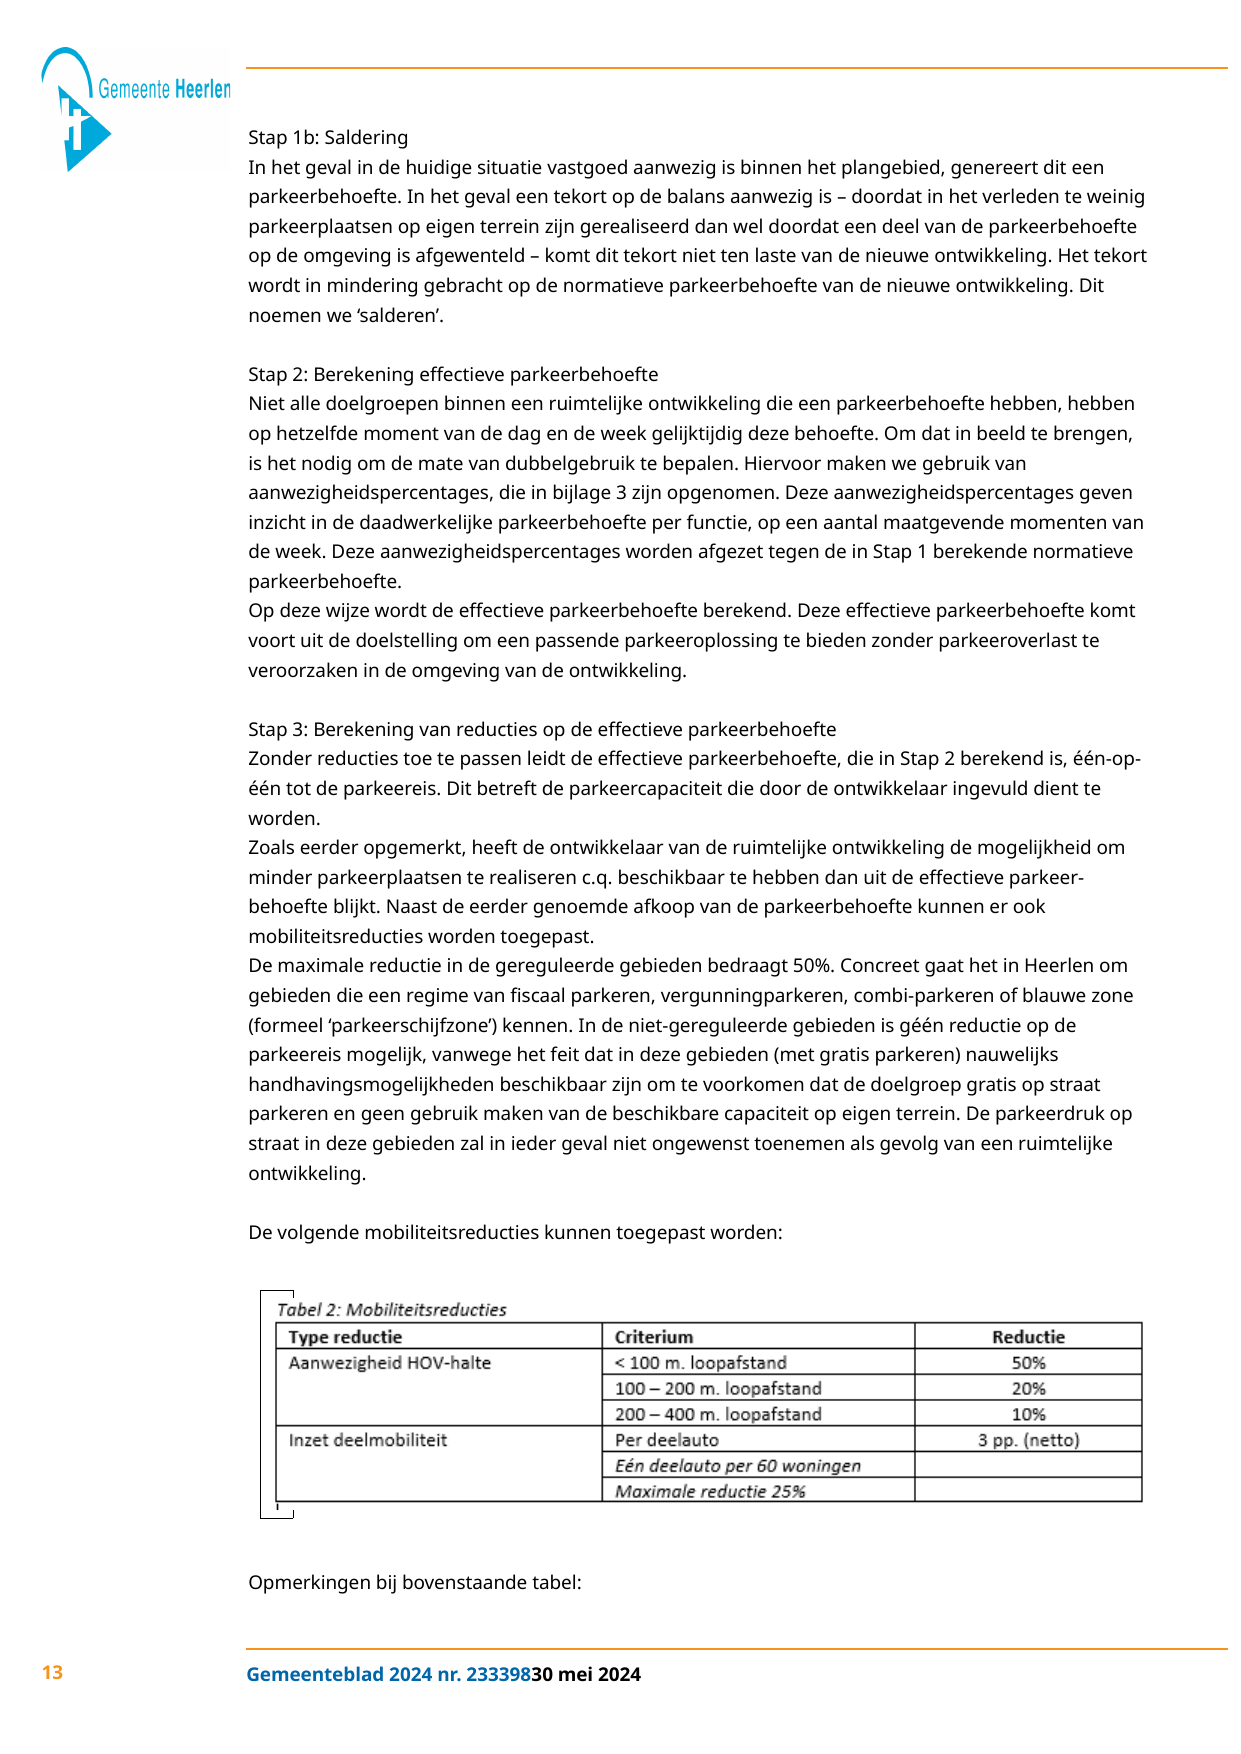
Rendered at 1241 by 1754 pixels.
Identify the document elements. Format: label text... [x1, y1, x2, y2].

text Zoals eerder opgemerkt, heeft de ontwikkelaar van de ruimtelijke ontwikkeling de mogelijkheid om minder parkeerplaatsen te realiseren c.q. beschikbaar te hebben dan uit de effectieve parkeer- behoefte blijkt. Naast de eerder genoemde afkoop van de parkeerbehoefte kunnen er ook mobiliteitsreducties worden toegepast. [248, 834, 1152, 949]
picture [268, 1298, 1155, 1510]
text Stap 3: Berekening van reducties op de effectieve parkeerbehoefte [248, 716, 1152, 742]
text De maximale reductie in de gereguleerde gebieden bedraagt 50%. Concreet gaat het in Heerlen om gebieden die een regime van fiscaal parkeren, vergunningparkeren, combi-parkeren of blauwe zone (formeel ‘parkeerschijfzone’) kennen. In de niet-gereguleerde gebieden is géén reductie op de parkeereis mogelijk, vanwege het feit dat in deze gebieden (met gratis parkeren) nauwelijks handhavingsmogelijkheden beschikbaar zijn om te voorkomen dat de doelgroep gratis op straat parkeren en geen gebruik maken van de beschikbare capaciteit op eigen terrein. De parkeerdruk op straat in deze gebieden zal in ieder geval niet ongewenst toenemen als gevolg van een ruimtelijke ontwikkeling. [248, 953, 1152, 1186]
picture [41, 47, 59, 70]
text Niet alle doelgroepen binnen een ruimtelijke ontwikkeling die een parkeerbehoefte hebben, hebben op hetzelfde moment van de dag en de week gelijktijdig deze behoefte. Om dat in beeld te brengen, is het nodig om de mate van dubbelgebruik te bepalen. Hiervoor maken we gebruik van aanwezigheidspercentages, die in bijlage 3 zijn opgenomen. Deze aanwezigheidspercentages geven inzicht in de daadwerkelijke parkeerbehoefte per functie, op een aantal maatgevende momenten van de week. Deze aanwezigheidspercentages worden afgezet tegen de in Stap 1 berekende normatieve parkeerbehoefte. [248, 391, 1152, 594]
text Opmerkingen bij bovenstaande tabel: [248, 1569, 1152, 1595]
text Zonder reducties toe te passen leidt de effectieve parkeerbehoefte, die in Stap 2 berekend is, één-op-één tot de parkeereis. Dit betreft de parkeercapaciteit die door de ontwikkelaar ingevuld dient te worden. [248, 746, 1152, 831]
text In het geval in de huidige situatie vastgoed aanwezig is binnen het plangebied, genereert dit een parkeerbehoefte. In het geval een tekort op de balans aanwezig is – doordat in het verleden te weinig parkeerplaatsen op eigen terrein zijn gerealiseerd dan wel doordat een deel van de parkeerbehoefte op de omgeving is afgewenteld – komt dit tekort niet ten laste van de nieuwe ontwikkeling. Het tekort wordt in mindering gebracht op de normatieve parkeerbehoefte van de nieuwe ontwikkeling. Dit noemen we ‘salderen’. [248, 154, 1152, 328]
text Stap 1b: Saldering [248, 124, 1152, 150]
picture [41, 47, 231, 172]
text De volgende mobiliteitsreducties kunnen toegepast worden: [248, 1219, 1152, 1245]
text Op deze wijze wordt de effectieve parkeerbehoefte berekend. Deze effectieve parkeerbehoefte komt voort uit de doelstelling om een passende parkeeroplossing te bieden zonder parkeeroverlast te veroorzaken in de omgeving van de ontwikkeling. [248, 598, 1152, 683]
text Stap 2: Berekening effectieve parkeerbehoefte [248, 361, 1152, 387]
